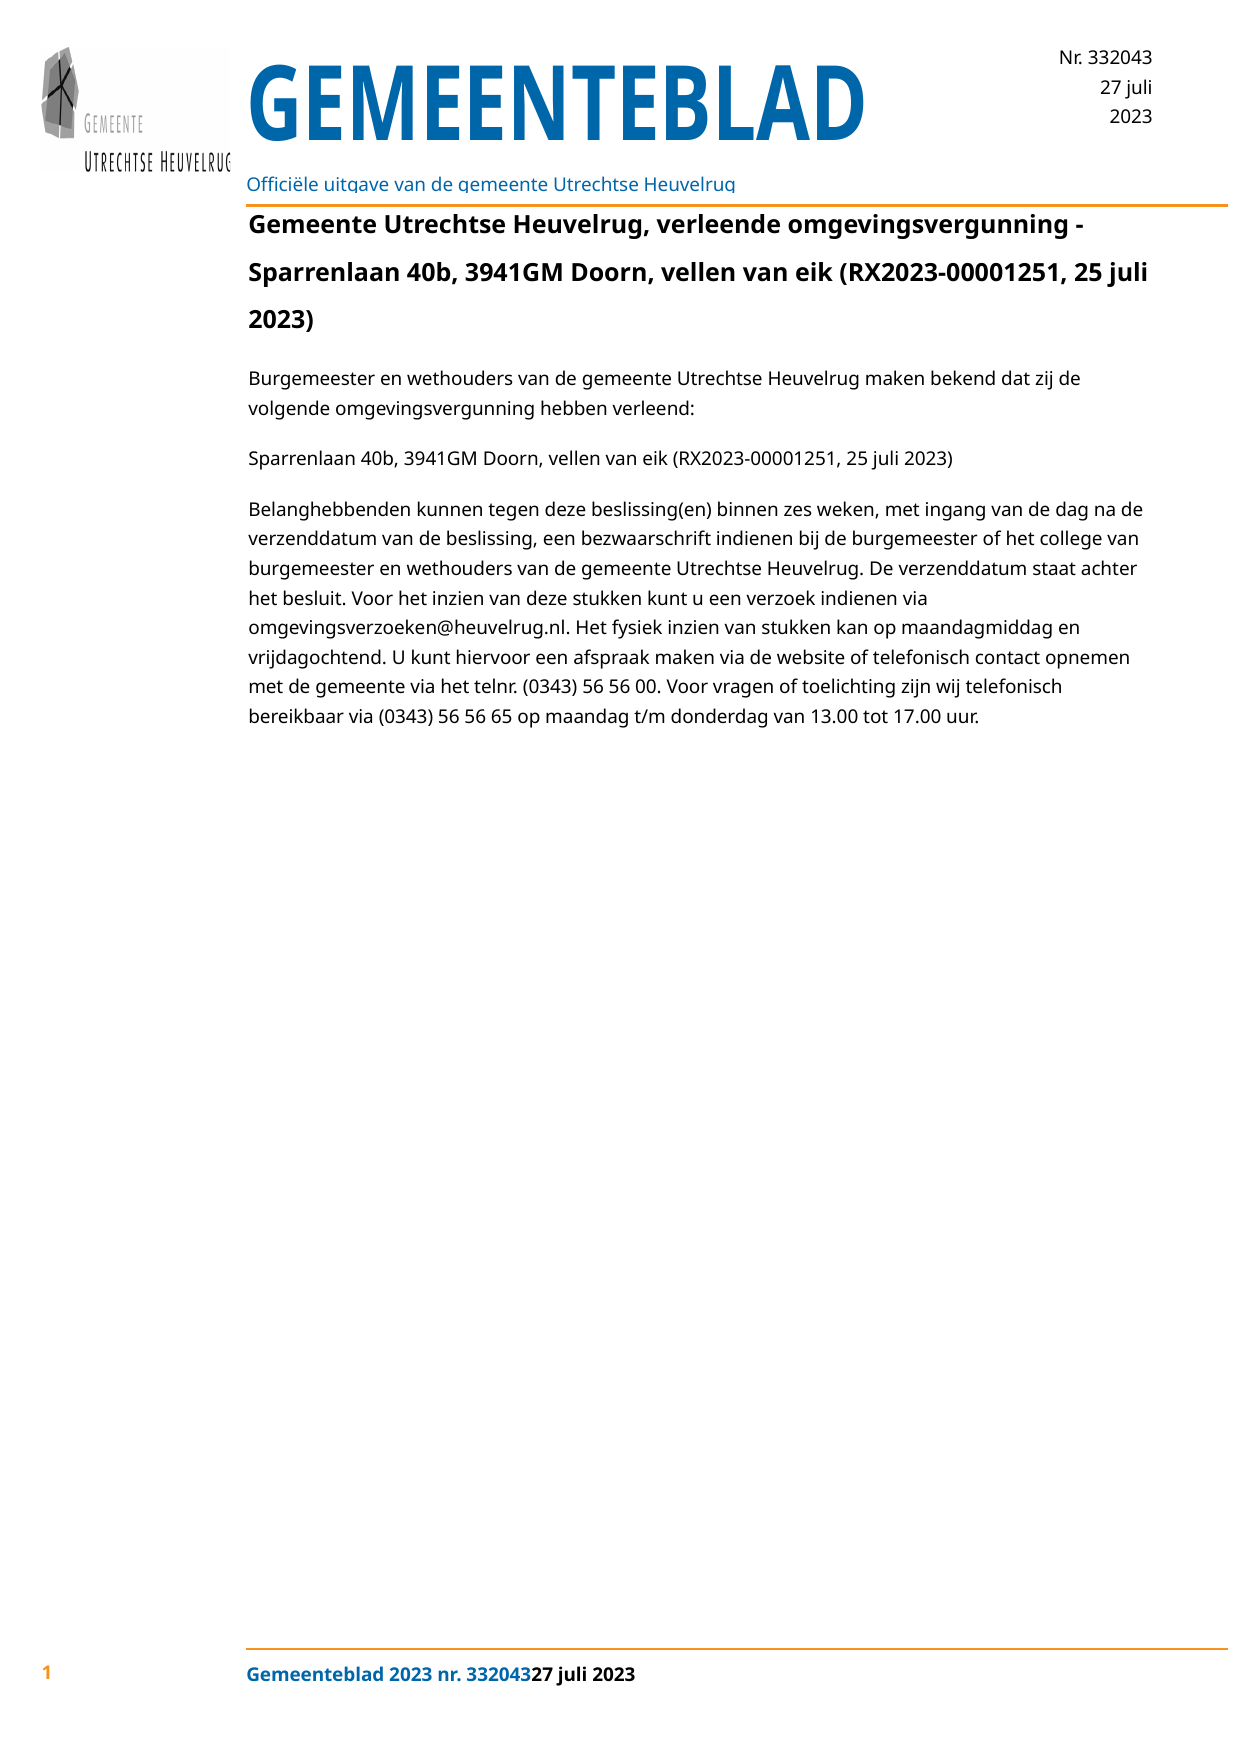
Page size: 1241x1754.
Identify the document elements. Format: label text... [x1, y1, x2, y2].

text Gemeente Utrechtse Heuvelrug, verleende omgevingsvergunning - Sparrenlaan 40b, 3941GM Doorn, vellen van eik (RX2023-00001251, 25 juli 2023) [248, 207, 1152, 336]
text Burgemeester en wethouders van de gemeente Utrechtse Heuvelrug maken bekend dat zij de volgende omgevingsvergunning hebben verleend: [248, 366, 1152, 421]
text Sparrenlaan 40b, 3941GM Doorn, vellen van eik (RX2023-00001251, 25 juli 2023) [248, 446, 1152, 471]
picture [41, 47, 231, 172]
text Belanghebbenden kunnen tegen deze beslissing(en) binnen zes weken, met ingang van de dag na de verzenddatum van de beslissing, een bezwaarschrift indienen bij de burgemeester of het college van burgemeester en wethouders van de gemeente Utrechtse Heuvelrug. De verzenddatum staat achter het besluit. Voor het inzien van deze stukken kunt u een verzoek indienen via omgevingsverzoeken@heuvelrug.nl. Het fysiek inzien van stukken kan op maandagmiddag en vrijdagochtend. U kunt hiervoor een afspraak maken via de website of telefonisch contact opnemen met de gemeente via het telnr. (0343) 56 56 00. Voor vragen of toelichting zijn wij telefonisch bereikbaar via (0343) 56 56 65 op maandag t/m donderdag van 13.00 tot 17.00 uur. [248, 496, 1152, 729]
